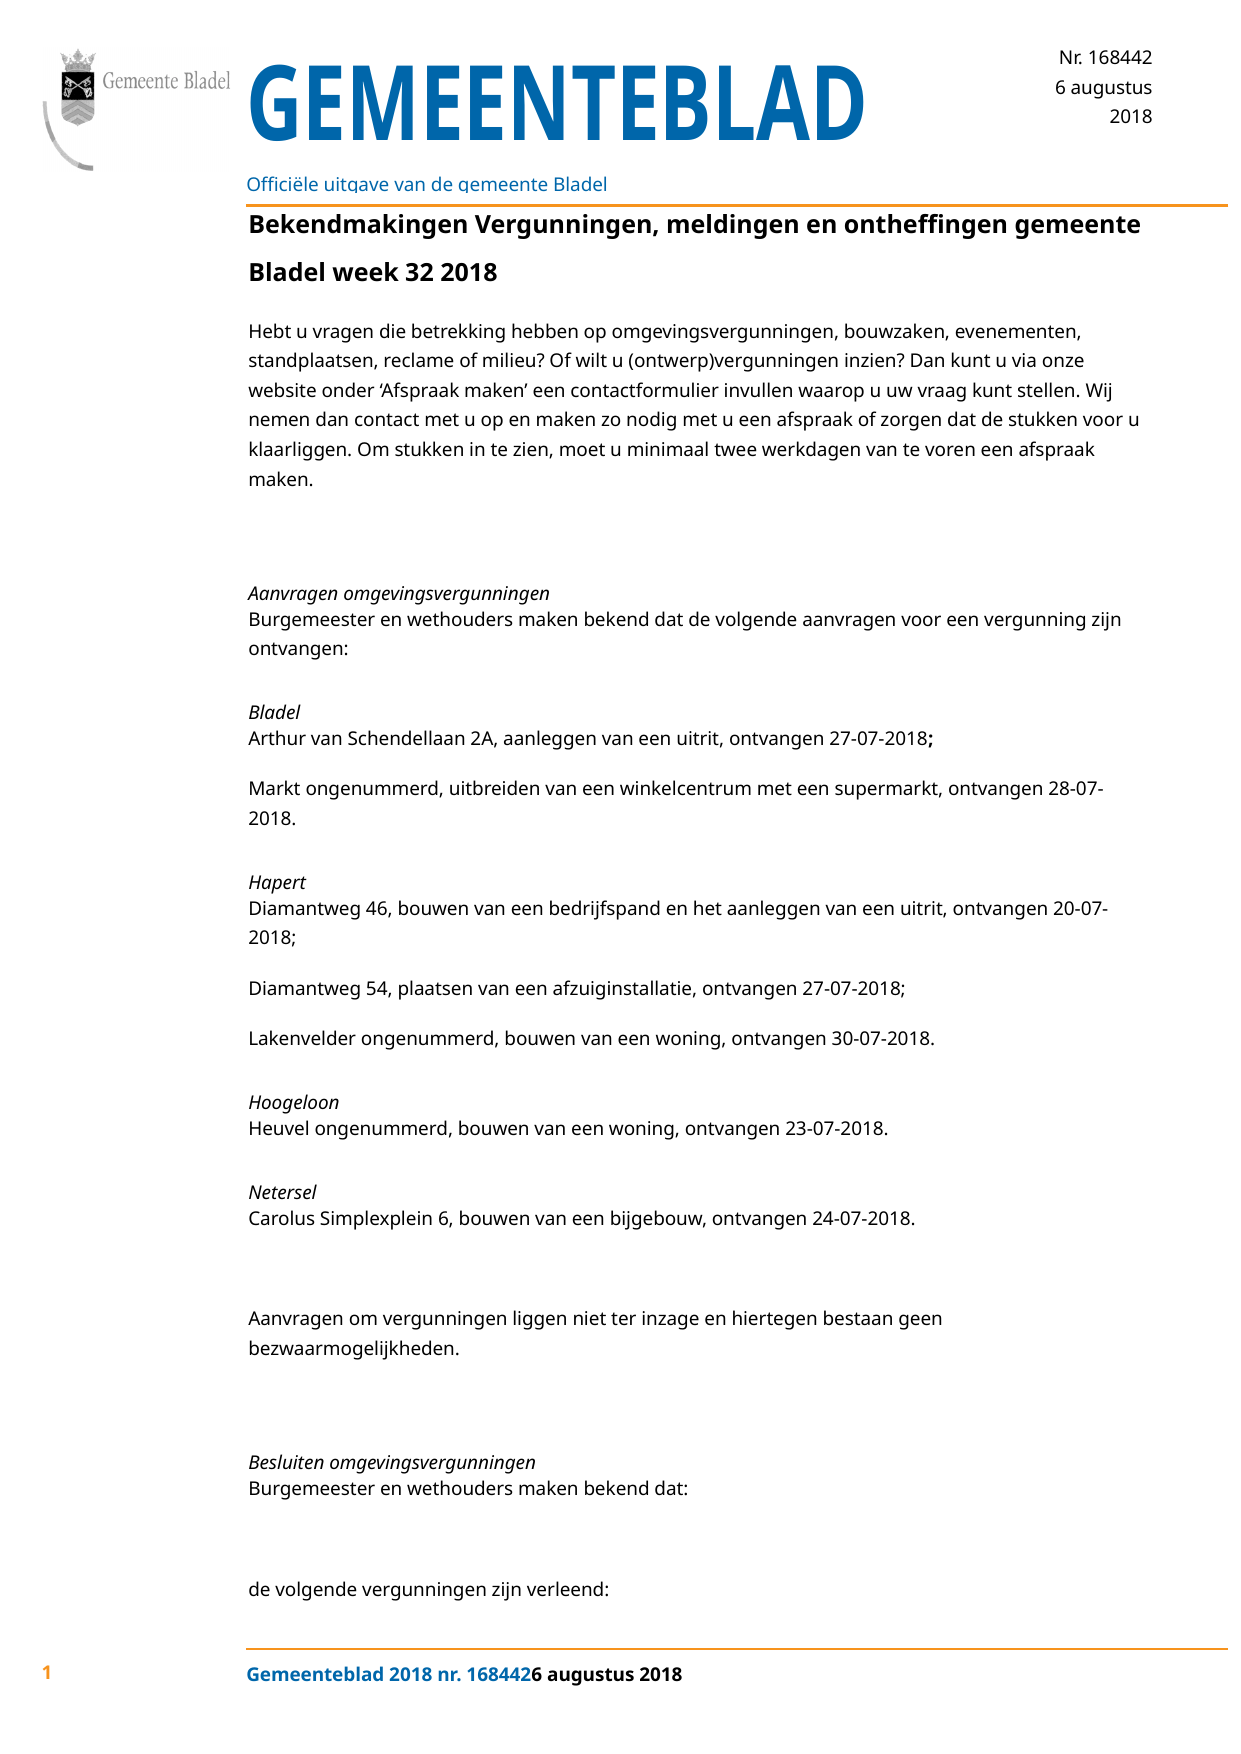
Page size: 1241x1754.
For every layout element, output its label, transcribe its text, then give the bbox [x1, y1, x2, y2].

text Besluiten omgevingsvergunningen [248, 1449, 1152, 1475]
text Hebt u vragen die betrekking hebben op omgevingsvergunningen, bouwzaken, evenementen, standplaatsen, reclame of milieu? Of wilt u (ontwerp)vergunningen inzien? Dan kunt u via onze website onder ‘Afspraak maken’ een contactformulier invullen waarop u uw vraag kunt stellen. Wij nemen dan contact met u op en maken zo nodig met u een afspraak of zorgen dat de stukken voor u klaarliggen. Om stukken in te zien, moet u minimaal twee werkdagen van te voren een afspraak maken. [248, 318, 1152, 492]
text Hapert [248, 869, 1152, 895]
text Lakenvelder ongenummerd, bouwen van een woning, ontvangen 30-07-2018. [248, 1025, 1152, 1051]
text Hoogeloon [248, 1089, 1152, 1115]
text Diamantweg 46, bouwen van een bedrijfspand en het aanleggen van een uitrit, ontvangen 20-07-2018; [248, 895, 1152, 950]
text de volgende vergunningen zijn verleend: [248, 1576, 1152, 1602]
text Diamantweg 54, plaatsen van een afzuiginstallatie, ontvangen 27-07-2018; [248, 975, 1152, 1001]
text Bekendmakingen Vergunningen, meldingen en ontheffingen gemeente Bladel week 32 2018 [248, 207, 1152, 288]
text Carolus Simplexplein 6, bouwen van een bijgebouw, ontvangen 24-07-2018. [248, 1205, 1152, 1230]
text Markt ongenummerd, uitbreiden van een winkelcentrum met een supermarkt, ontvangen 28-07-2018. [248, 776, 1152, 831]
text Aanvragen om vergunningen liggen niet ter inzage en hiertegen bestaan geen bezwaarmogelijkheden. [248, 1306, 1152, 1361]
text Burgemeester en wethouders maken bekend dat de volgende aanvragen voor een vergunning zijn ontvangen: [248, 606, 1152, 661]
text Netersel [248, 1179, 1152, 1205]
text Arthur van Schendellaan 2A, aanleggen van een uitrit, ontvangen 27-07-2018; [248, 725, 1152, 751]
text Burgemeester en wethouders maken bekend dat: [248, 1475, 1152, 1501]
text Heuvel ongenummerd, bouwen van een woning, ontvangen 23-07-2018. [248, 1115, 1152, 1141]
text Aanvragen omgevingsvergunningen [248, 580, 1152, 606]
text Bladel [248, 699, 1152, 725]
picture [41, 47, 231, 172]
